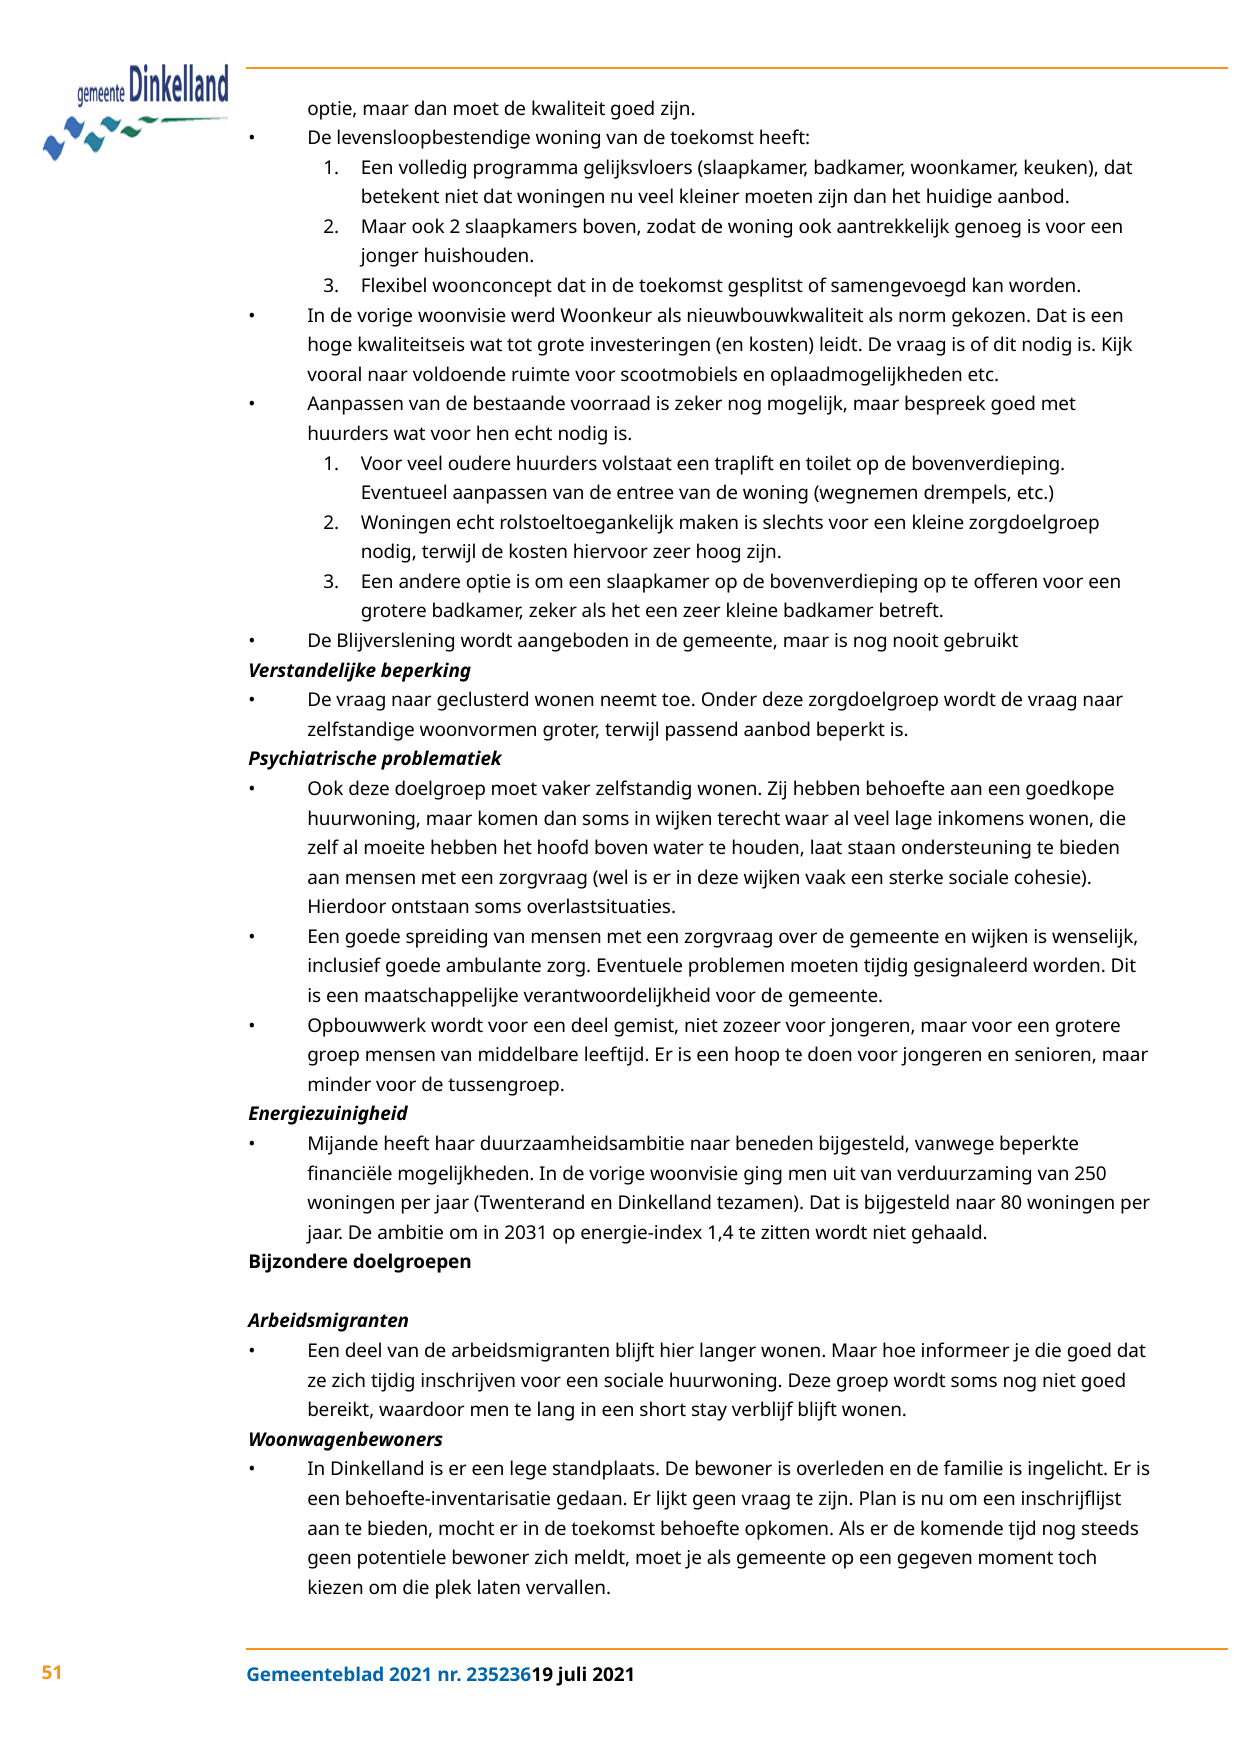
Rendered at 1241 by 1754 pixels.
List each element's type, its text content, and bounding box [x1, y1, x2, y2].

list Woningen echt rolstoeltoegankelijk maken is slechts voor een kleine zorgdoelgroep nodig, terwijl de kosten hiervoor zeer hoog zijn. [323, 509, 1152, 564]
text Bijzondere doelgroepen [248, 1248, 1152, 1274]
list Aanpassen van de bestaande voorraad is zeker nog mogelijk, maar bespreek goed met huurders wat voor hen echt nodig is. [248, 391, 1152, 446]
list Een andere optie is om een slaapkamer op de bovenverdieping op te offeren voor een grotere badkamer, zeker als het een zeer kleine badkamer betreft. [323, 568, 1152, 623]
text Psychiatrische problematiek [248, 746, 1152, 771]
list Flexibel woonconcept dat in de toekomst gesplitst of samengevoegd kan worden. [323, 272, 1152, 298]
list Mijande heeft haar duurzaamheidsambitie naar beneden bijgesteld, vanwege beperkte financiële mogelijkheden. In de vorige woonvisie ging men uit van verduurzaming van 250 woningen per jaar (Twenterand en Dinkelland tezamen). Dat is bijgesteld naar 80 woningen per jaar. De ambitie om in 2031 op energie-index 1,4 te zitten wordt niet gehaald. [248, 1130, 1152, 1245]
text Verstandelijke beperking [248, 657, 1152, 683]
list De levensloopbestendige woning van de toekomst heeft: [248, 124, 1152, 150]
list De vraag naar geclusterd wonen neemt toe. Onder deze zorgdoelgroep wordt de vraag naar zelfstandige woonvormen groter, terwijl passend aanbod beperkt is. [248, 686, 1152, 742]
list Voor veel oudere huurders volstaat een traplift en toilet op de bovenverdieping. Eventueel aanpassen van de entree van de woning (wegnemen drempels, etc.) [323, 450, 1152, 505]
list Opbouwwerk wordt voor een deel gemist, niet zozeer voor jongeren, maar voor een grotere groep mensen van middelbare leeftijd. Er is een hoop te doen voor jongeren en senioren, maar minder voor de tussengroep. [248, 1012, 1152, 1097]
list In de vorige woonvisie werd Woonkeur als nieuwbouwkwaliteit als norm gekozen. Dat is een hoge kwaliteitseis wat tot grote investeringen (en kosten) leidt. De vraag is of dit nodig is. Kijk vooral naar voldoende ruimte voor scootmobiels en oplaadmogelijkheden etc. [248, 302, 1152, 387]
picture [41, 47, 231, 172]
list Ook deze doelgroep moet vaker zelfstandig wonen. Zij hebben behoefte aan een goedkope huurwoning, maar komen dan soms in wijken terecht waar al veel lage inkomens wonen, die zelf al moeite hebben het hoofd boven water te houden, laat staan ondersteuning te bieden aan mensen met een zorgvraag (wel is er in deze wijken vaak een sterke sociale cohesie). Hierdoor ontstaan soms overlastsituaties. [248, 775, 1152, 919]
list Maar ook 2 slaapkamers boven, zodat de woning ook aantrekkelijk genoeg is voor een jonger huishouden. [323, 213, 1152, 268]
list In Dinkelland is er een lege standplaats. De bewoner is overleden en de familie is ingelicht. Er is een behoefte-inventarisatie gedaan. Er lijkt geen vraag te zijn. Plan is nu om een inschrijflijst aan te bieden, mocht er in de toekomst behoefte opkomen. Als er de komende tijd nog steeds geen potentiele bewoner zich meldt, moet je als gemeente op een gegeven moment toch kiezen om die plek laten vervallen. [248, 1456, 1152, 1600]
list optie, maar dan moet de kwaliteit goed zijn. [248, 95, 1152, 121]
list Een goede spreiding van mensen met een zorgvraag over de gemeente en wijken is wenselijk, inclusief goede ambulante zorg. Eventuele problemen moeten tijdig gesignaleerd worden. Dit is een maatschappelijke verantwoordelijkheid voor de gemeente. [248, 923, 1152, 1008]
text Arbeidsmigranten [248, 1308, 1152, 1333]
list Een volledig programma gelijksvloers (slaapkamer, badkamer, woonkamer, keuken), dat betekent niet dat woningen nu veel kleiner moeten zijn dan het huidige aanbod. [323, 154, 1152, 209]
text Woonwagenbewoners [248, 1426, 1152, 1452]
list Een deel van de arbeidsmigranten blijft hier langer wonen. Maar hoe informeer je die goed dat ze zich tijdig inschrijven voor een sociale huurwoning. Deze groep wordt soms nog niet goed bereikt, waardoor men te lang in een short stay verblijf blijft wonen. [248, 1337, 1152, 1422]
list De Blijverslening wordt aangeboden in de gemeente, maar is nog nooit gebruikt [248, 627, 1152, 653]
text Energiezuinigheid [248, 1101, 1152, 1126]
